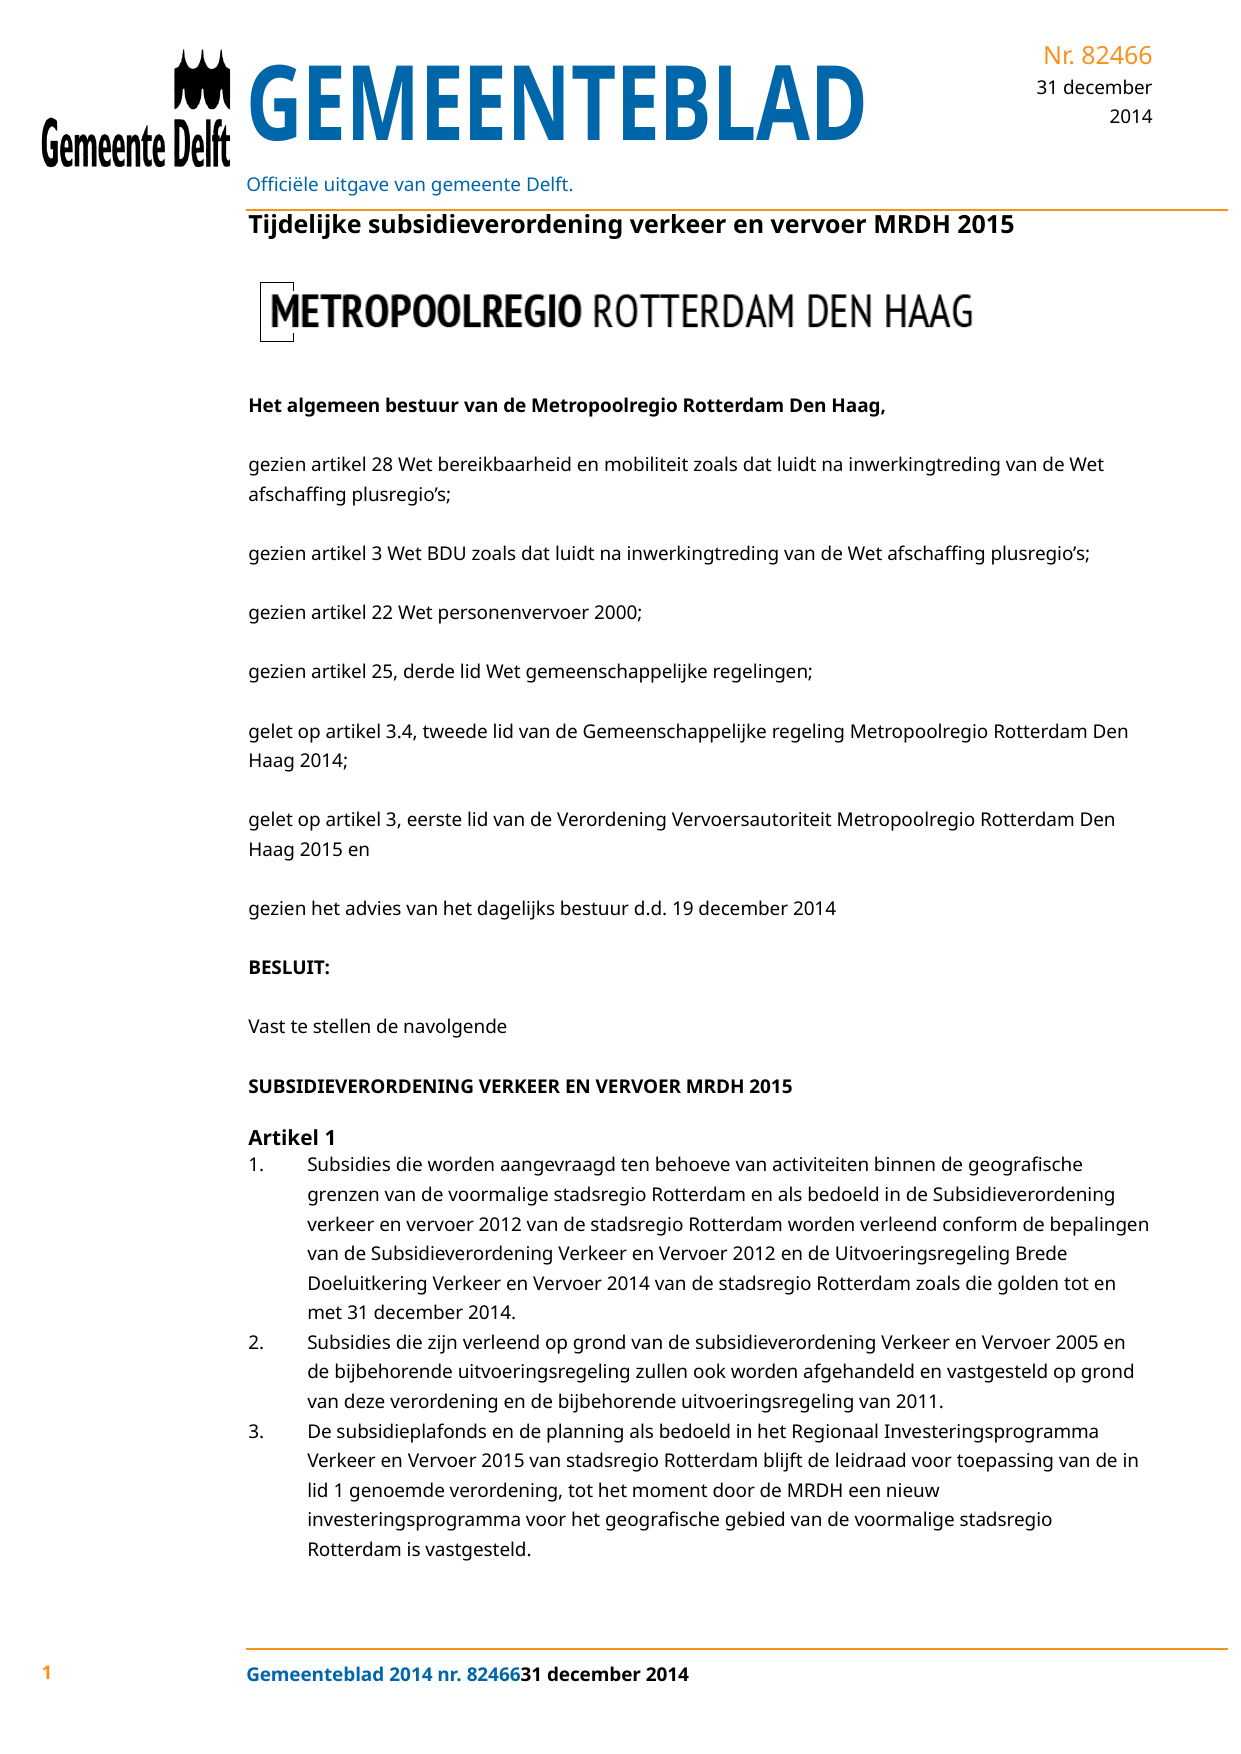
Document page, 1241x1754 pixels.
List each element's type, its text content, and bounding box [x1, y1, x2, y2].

text BESLUIT: [248, 954, 1152, 980]
text gezien artikel 22 Wet personenvervoer 2000; [248, 599, 1152, 625]
list De subsidieplafonds en de planning als bedoeld in het Regionaal Investeringsprogramma Verkeer en Vervoer 2015 van stadsregio Rotterdam blijft de leidraad voor toepassing van de in lid 1 genoemde verordening, tot het moment door de MRDH een nieuw investeringsprogramma voor het geografische gebied van de voormalige stadsregio Rotterdam is vastgesteld. [248, 1418, 1152, 1562]
text gelet op artikel 3, eerste lid van de Verordening Vervoersautoriteit Metropoolregio Rotterdam Den Haag 2015 en [248, 807, 1152, 862]
picture [268, 291, 978, 333]
list Subsidies die worden aangevraagd ten behoeve van activiteiten binnen de geografische grenzen van de voormalige stadsregio Rotterdam en als bedoeld in de Subsidieverordening verkeer en vervoer 2012 van de stadsregio Rotterdam worden verleend conform de bepalingen van de Subsidieverordening Verkeer en Vervoer 2012 en de Uitvoeringsregeling Brede Doeluitkering Verkeer en Vervoer 2014 van de stadsregio Rotterdam zoals die golden tot en met 31 december 2014. [248, 1152, 1152, 1325]
text gezien artikel 28 Wet bereikbaarheid en mobiliteit zoals dat luidt na inwerkingtreding van de Wet afschaffing plusregio’s; [248, 452, 1152, 507]
text gezien artikel 25, derde lid Wet gemeenschappelijke regelingen; [248, 659, 1152, 684]
picture [41, 47, 231, 172]
text gezien artikel 3 Wet BDU zoals dat luidt na inwerkingtreding van de Wet afschaffing plusregio’s; [248, 540, 1152, 566]
text SUBSIDIEVERORDENING VERKEER EN VERVOER MRDH 2015 [248, 1073, 1152, 1098]
text gelet op artikel 3.4, tweede lid van de Gemeenschappelijke regeling Metropoolregio Rotterdam Den Haag 2014; [248, 718, 1152, 773]
text gezien het advies van het dagelijks bestuur d.d. 19 december 2014 [248, 895, 1152, 921]
text Vast te stellen de navolgende [248, 1014, 1152, 1039]
list Subsidies die zijn verleend op grond van de subsidieverordening Verkeer en Vervoer 2005 en de bijbehorende uitvoeringsregeling zullen ook worden afgehandeld en vastgesteld op grond van deze verordening en de bijbehorende uitvoeringsregeling van 2011. [248, 1329, 1152, 1414]
text Tijdelijke subsidieverordening verkeer en vervoer MRDH 2015 [248, 211, 1152, 241]
text Het algemeen bestuur van de Metropoolregio Rotterdam Den Haag, [248, 392, 1152, 418]
text Artikel 1 [248, 1123, 1152, 1152]
